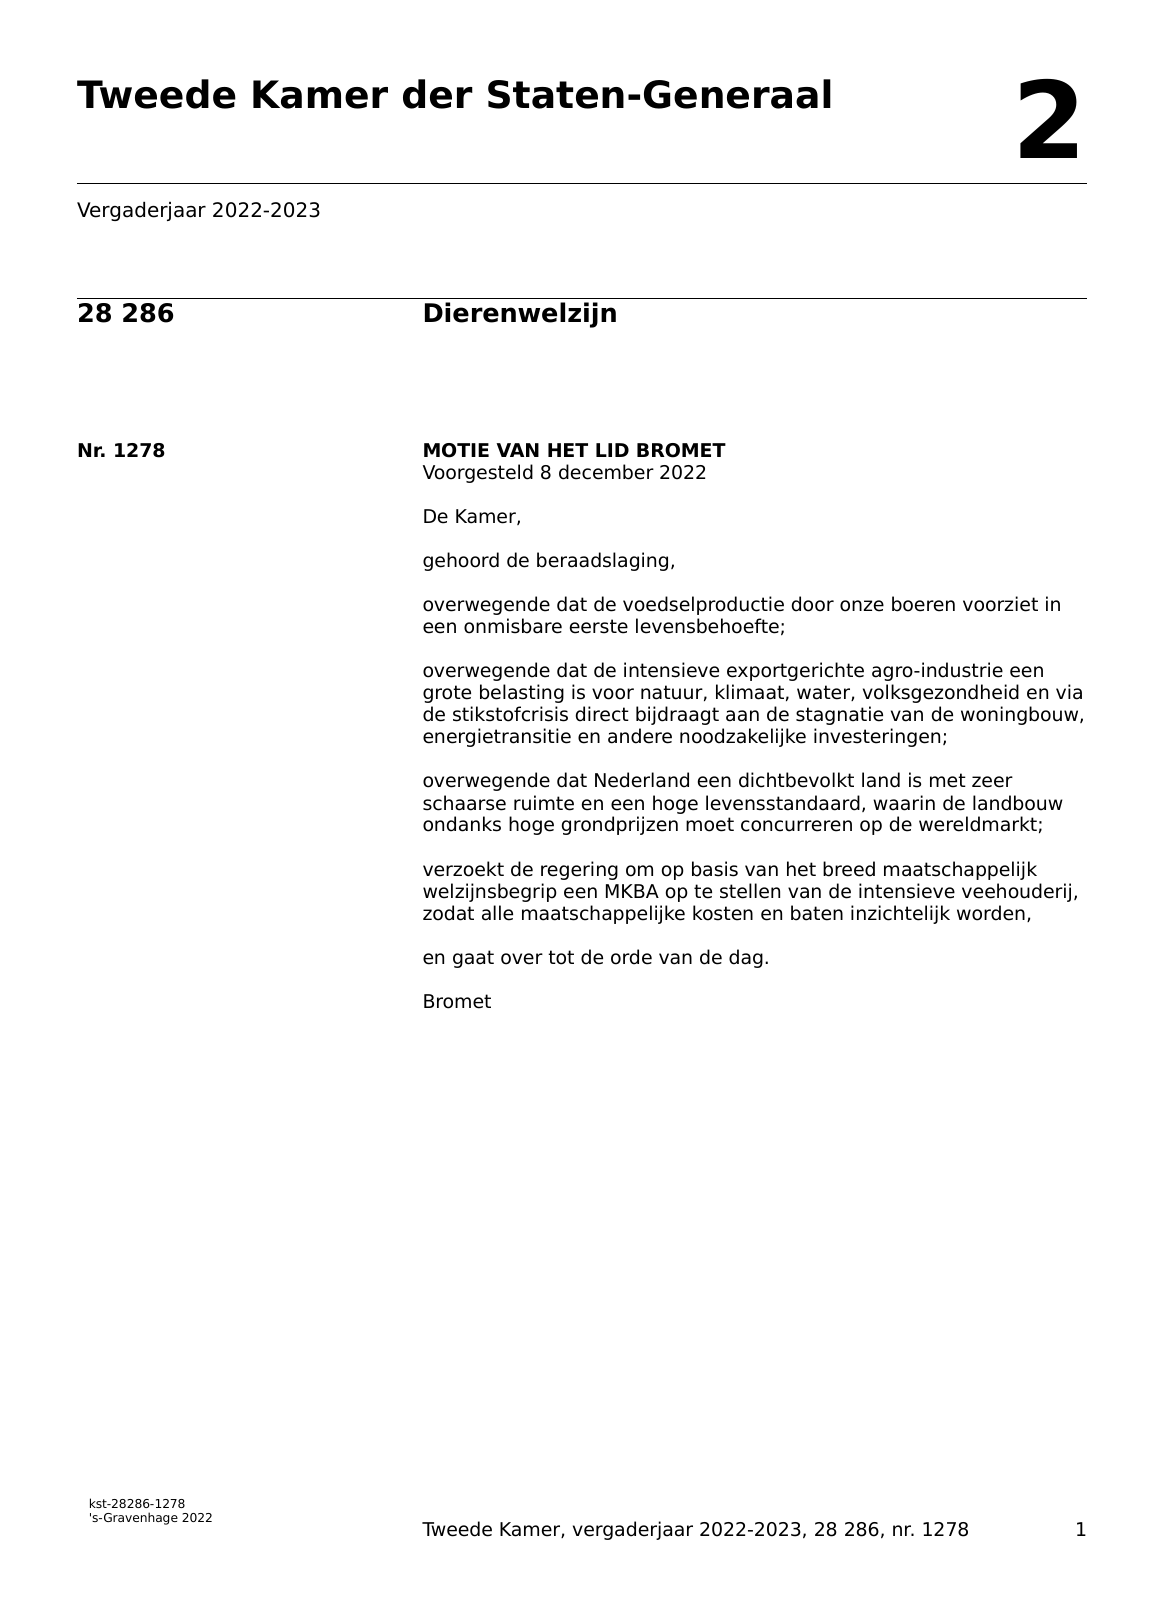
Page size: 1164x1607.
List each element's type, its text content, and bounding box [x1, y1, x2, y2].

text kst-28286-1278 [88, 1497, 323, 1511]
text en gaat over tot de orde van de dag. [422, 947, 1087, 969]
text overwegende dat de intensieve exportgerichte agro-industrie een grote belasting is voor natuur, klimaat, water, volksgezondheid en via de stikstofcrisis direct bijdraagt aan de stagnatie van de woningbouw, energietransitie en andere noodzakelijke investeringen; [422, 660, 1087, 748]
text verzoekt de regering om op basis van het breed maatschappelijk welzijnsbegrip een MKBA op te stellen van de intensieve veehouderij, zodat alle maatschappelijke kosten en baten inzichtelijk worden, [422, 858, 1087, 924]
subtitle Nr. 1278 MOTIE VAN HET LID BROMET [77, 440, 1087, 462]
text 's-Gravenhage 2022 [88, 1511, 323, 1525]
text overwegende dat Nederland een dichtbevolkt land is met zeer schaarse ruimte en een hoge levensstandaard, waarin de landbouw ondanks hoge grondprijzen moet concurreren op de wereldmarkt; [422, 770, 1087, 836]
table_header 2 [886, 59, 1087, 183]
text overwegende dat de voedselproductie door onze boeren voorziet in een onmisbare eerste levensbehoefte; [422, 594, 1087, 638]
table_header Tweede Kamer der Staten-Generaal [77, 59, 886, 183]
text De Kamer, [422, 506, 1087, 528]
text gehoord de beraadslaging, [422, 550, 1087, 572]
table_cell Vergaderjaar 2022-2023 [77, 184, 1087, 298]
subtitle 28 286 Dierenwelzijn [77, 299, 1087, 329]
text Voorgesteld 8 december 2022 [422, 462, 1087, 484]
text Bromet [422, 991, 1087, 1013]
